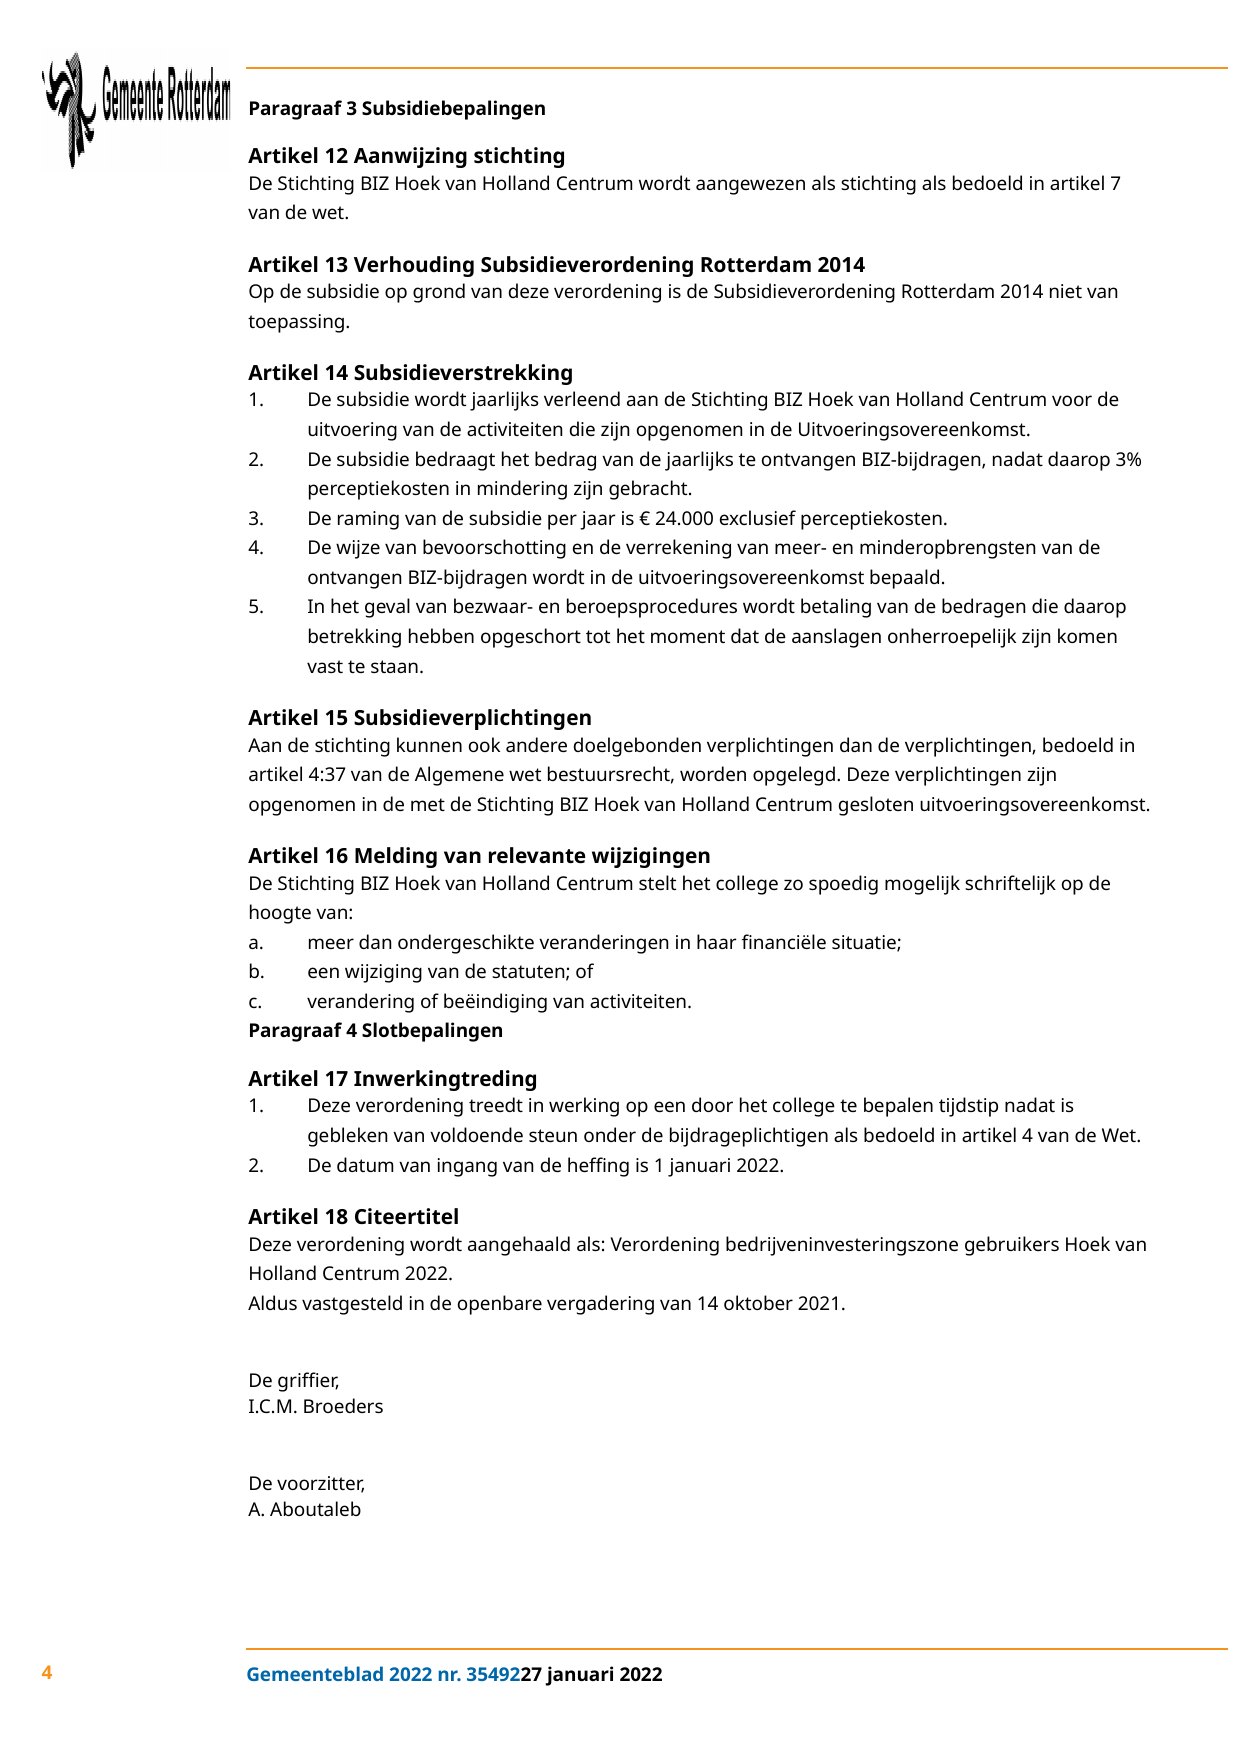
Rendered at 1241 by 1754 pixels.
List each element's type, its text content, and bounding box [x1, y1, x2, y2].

text Artikel 14 Subsidieverstrekking [248, 358, 1152, 387]
text I.C.M. Broeders [248, 1393, 1152, 1418]
list De subsidie bedraagt het bedrag van de jaarlijks te ontvangen BIZ-bijdragen, nadat daarop 3% perceptiekosten in mindering zijn gebracht. [248, 446, 1152, 501]
text Aan de stichting kunnen ook andere doelgebonden verplichtingen dan de verplichtingen, bedoeld in artikel 4:37 van de Algemene wet bestuursrecht, worden opgelegd. Deze verplichtingen zijn opgenomen in de met de Stichting BIZ Hoek van Holland Centrum gesloten uitvoeringsovereenkomst. [248, 732, 1152, 817]
list De subsidie wordt jaarlijks verleend aan de Stichting BIZ Hoek van Holland Centrum voor de uitvoering van de activiteiten die zijn opgenomen in de Uitvoeringsovereenkomst. [248, 387, 1152, 442]
text Artikel 18 Citeertitel [248, 1202, 1152, 1231]
text Artikel 16 Melding van relevante wijzigingen [248, 841, 1152, 870]
text Artikel 13 Verhouding Subsidieverordening Rotterdam 2014 [248, 250, 1152, 278]
text Artikel 12 Aanwijzing stichting [248, 141, 1152, 170]
text Artikel 17 Inwerkingtreding [248, 1064, 1152, 1093]
text Op de subsidie op grond van deze verordening is de Subsidieverordening Rotterdam 2014 niet van toepassing. [248, 278, 1152, 333]
list In het geval van bezwaar- en beroepsprocedures wordt betaling van de bedragen die daarop betrekking hebben opgeschort tot het moment dat de aanslagen onherroepelijk zijn komen vast te staan. [248, 594, 1152, 679]
text Artikel 15 Subsidieverplichtingen [248, 703, 1152, 732]
text De Stichting BIZ Hoek van Holland Centrum wordt aangewezen als stichting als bedoeld in artikel 7 van de wet. [248, 170, 1152, 225]
list De datum van ingang van de heffing is 1 januari 2022. [248, 1152, 1152, 1178]
text Deze verordening wordt aangehaald als: Verordening bedrijveninvesteringszone gebruikers Hoek van Holland Centrum 2022. [248, 1231, 1152, 1286]
list verandering of beëindiging van activiteiten. [248, 988, 1152, 1014]
list De wijze van bevoorschotting en de verrekening van meer- en minderopbrengsten van de ontvangen BIZ-bijdragen wordt in de uitvoeringsovereenkomst bepaald. [248, 534, 1152, 590]
text A. Aboutaleb [248, 1496, 1152, 1521]
text Aldus vastgesteld in de openbare vergadering van 14 oktober 2021. [248, 1290, 1152, 1316]
text De voorzitter, [248, 1470, 1152, 1496]
text De Stichting BIZ Hoek van Holland Centrum stelt het college zo spoedig mogelijk schriftelijk op de hoogte van: [248, 870, 1152, 925]
picture [41, 47, 231, 172]
text De griffier, [248, 1367, 1152, 1393]
list een wijziging van de statuten; of [248, 958, 1152, 984]
text Paragraaf 3 Subsidiebepalingen [248, 95, 1152, 121]
text Paragraaf 4 Slotbepalingen [248, 1018, 1152, 1043]
list Deze verordening treedt in werking op een door het college te bepalen tijdstip nadat is gebleken van voldoende steun onder de bijdrageplichtigen als bedoeld in artikel 4 van de Wet. [248, 1093, 1152, 1148]
list De raming van de subsidie per jaar is € 24.000 exclusief perceptiekosten. [248, 505, 1152, 531]
list meer dan ondergeschikte veranderingen in haar financiële situatie; [248, 929, 1152, 955]
